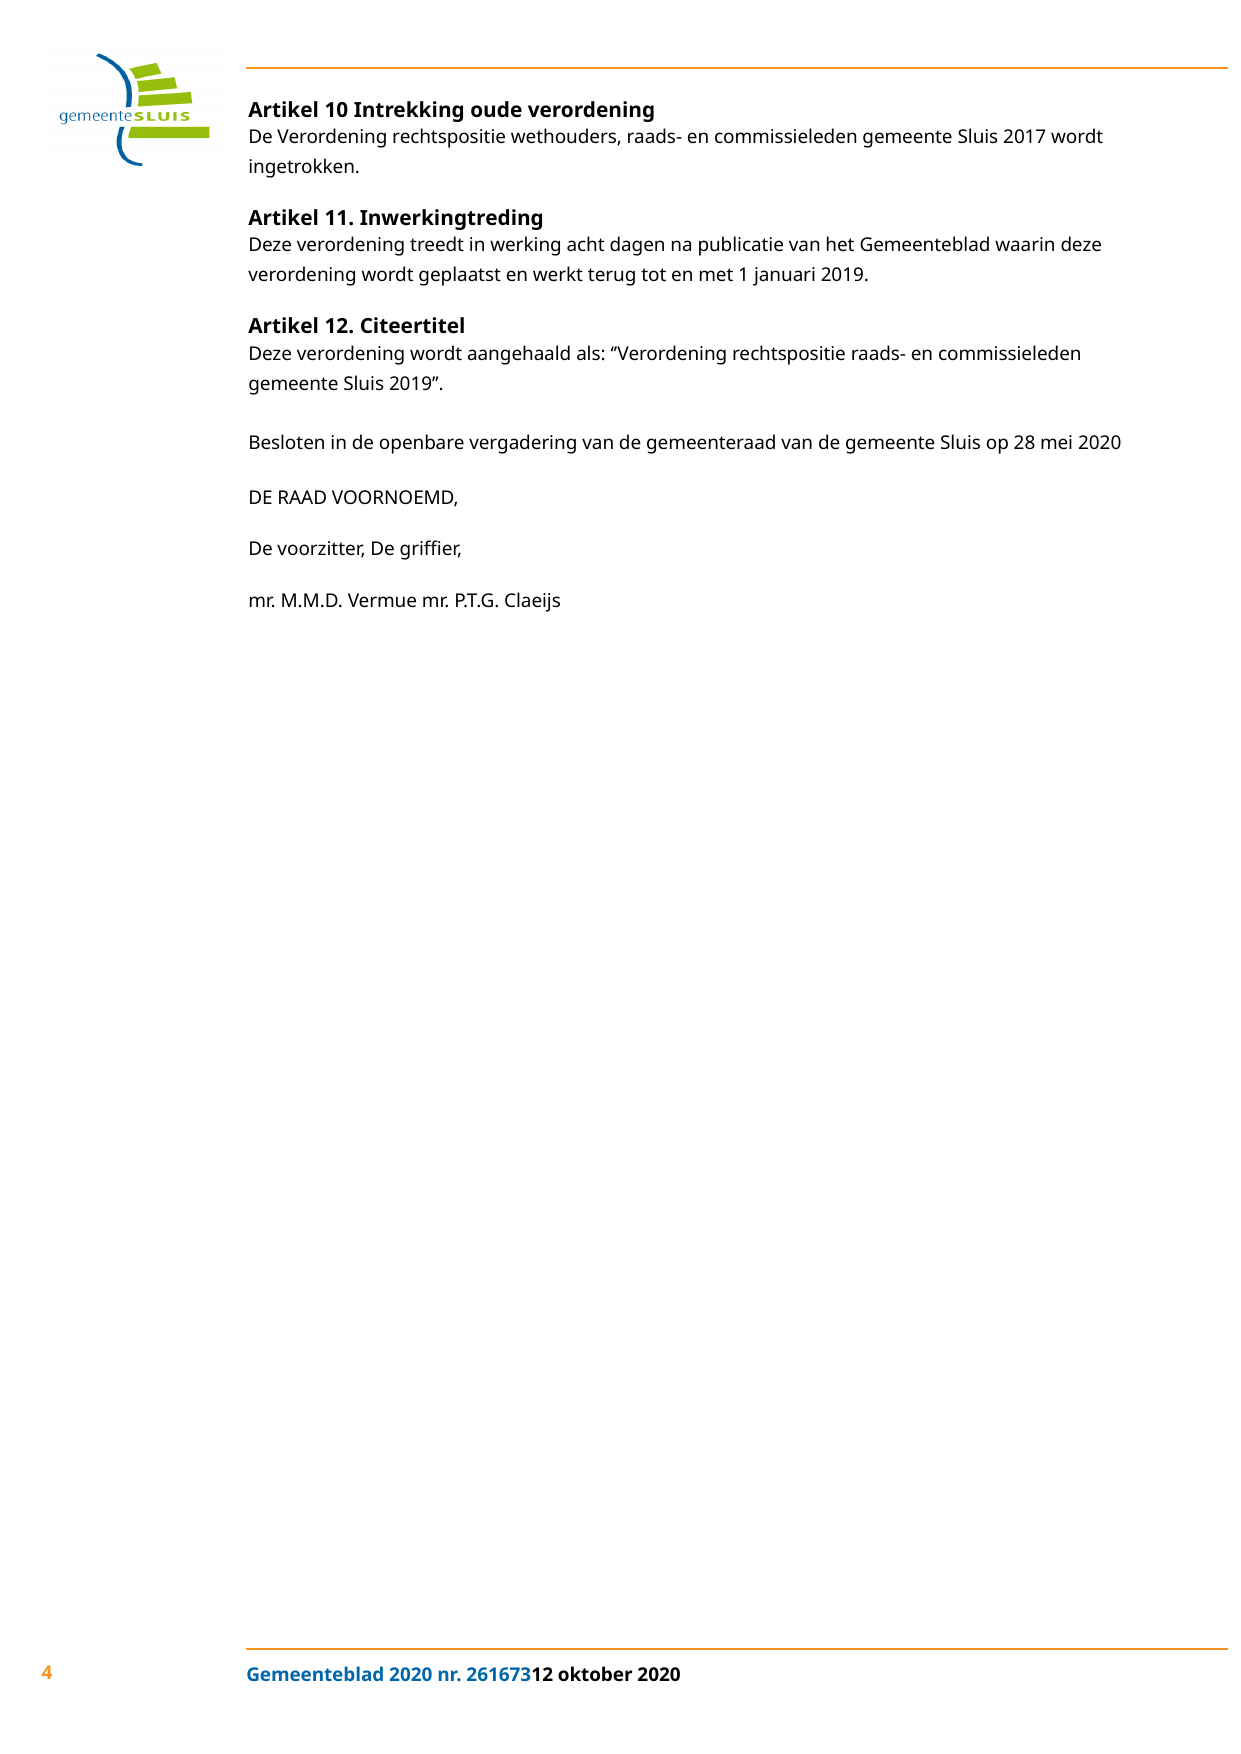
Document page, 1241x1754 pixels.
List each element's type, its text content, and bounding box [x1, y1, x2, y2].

text mr. M.M.D. Vermue mr. P.T.G. Claeijs [248, 587, 1152, 613]
text Artikel 12. Citeertitel [248, 312, 1152, 340]
text Deze verordening wordt aangehaald als: ‘’Verordening rechtspositie raads- en commissieleden gemeente Sluis 2019’’. [248, 340, 1152, 395]
text De Verordening rechtspositie wethouders, raads- en commissieleden gemeente Sluis 2017 wordt ingetrokken. [248, 123, 1152, 178]
text Artikel 10 Intrekking oude verordening [248, 95, 1152, 123]
text Besloten in de openbare vergadering van de gemeenteraad van de gemeente Sluis op 28 mei 2020 [248, 429, 1152, 454]
picture [41, 47, 231, 172]
text DE RAAD VOORNOEMD, [248, 484, 1152, 510]
text Artikel 11. Inwerkingtreding [248, 203, 1152, 232]
text Deze verordening treedt in werking acht dagen na publicatie van het Gemeenteblad waarin deze verordening wordt geplaatst en werkt terug tot en met 1 januari 2019. [248, 232, 1152, 287]
text De voorzitter, De griffier, [248, 536, 1152, 561]
